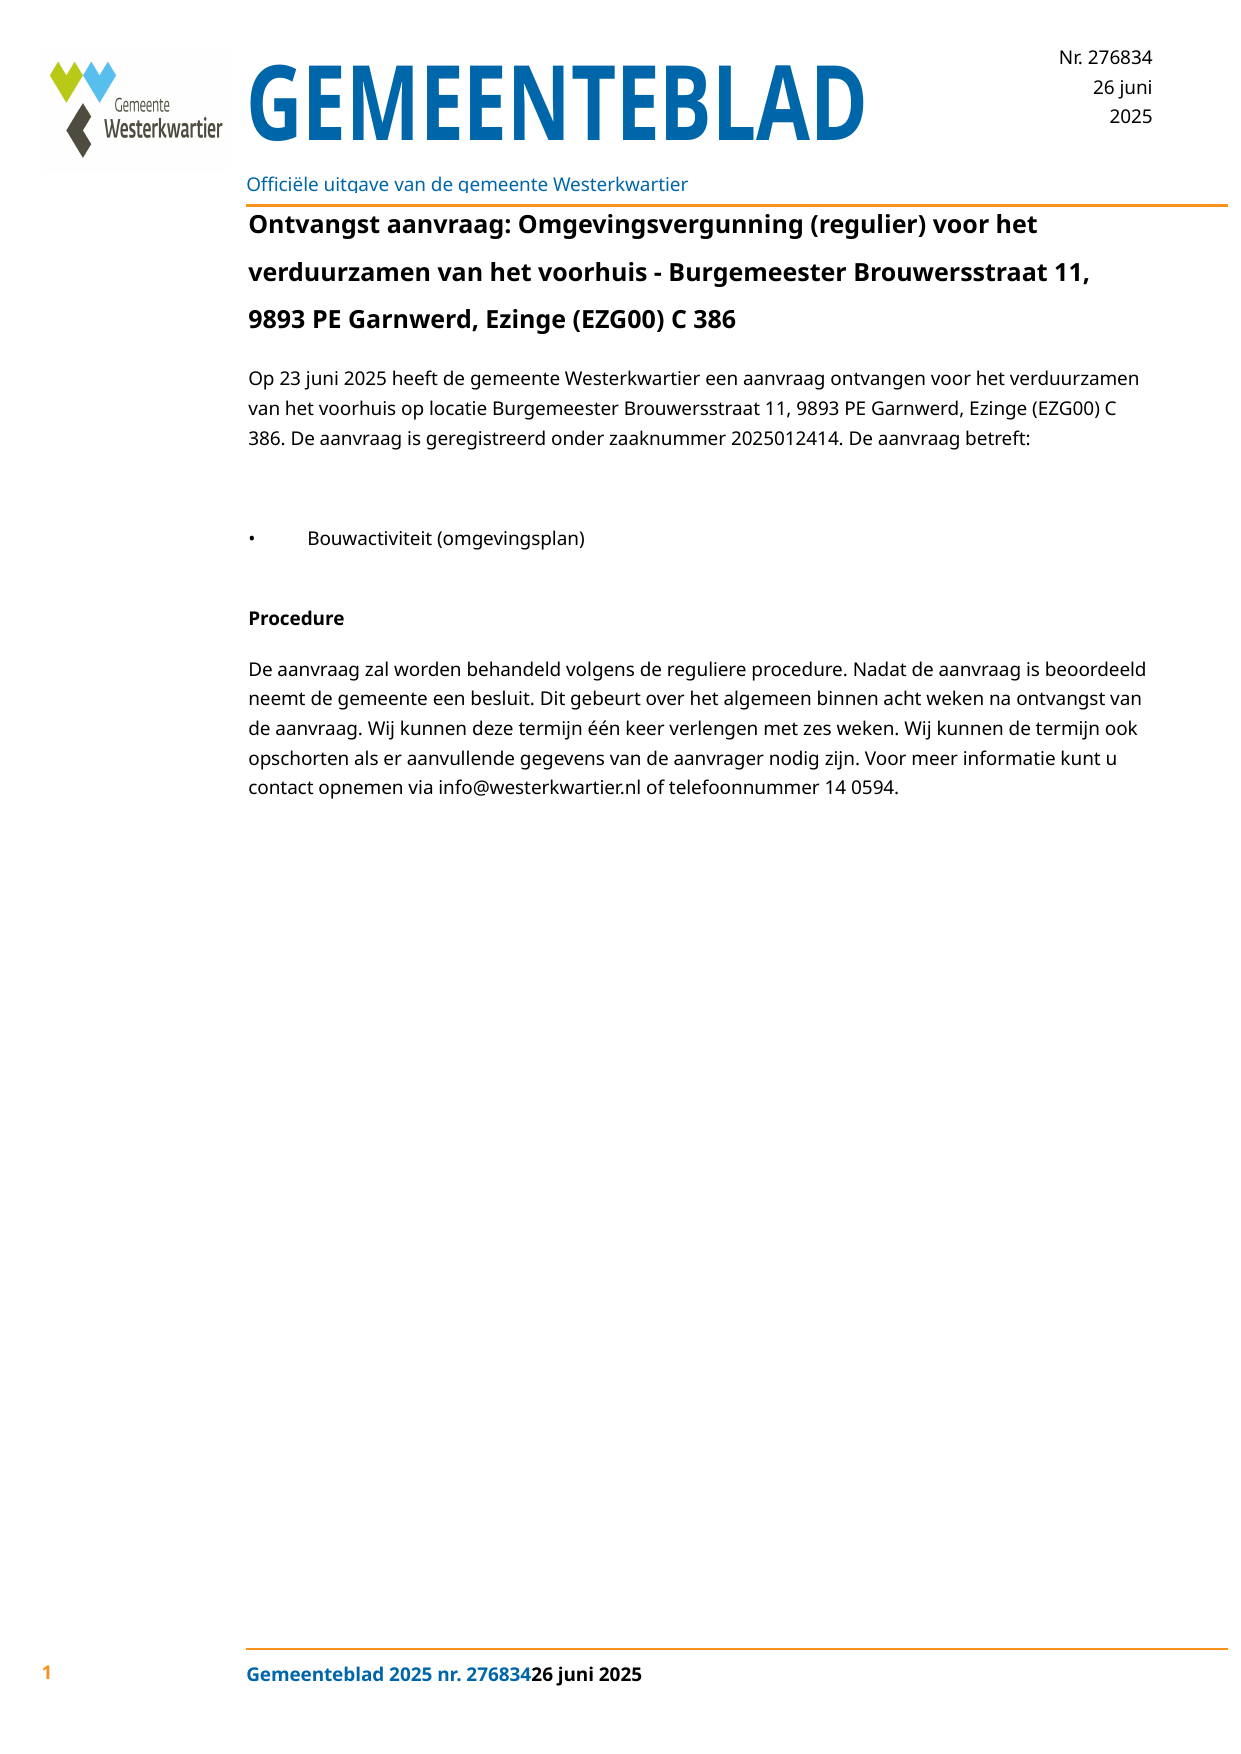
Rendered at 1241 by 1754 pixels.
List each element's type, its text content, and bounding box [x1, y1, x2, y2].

text De aanvraag zal worden behandeld volgens de reguliere procedure. Nadat de aanvraag is beoordeeld neemt de gemeente een besluit. Dit gebeurt over het algemeen binnen acht weken na ontvangst van de aanvraag. Wij kunnen deze termijn één keer verlengen met zes weken. Wij kunnen de termijn ook opschorten als er aanvullende gegevens van de aanvrager nodig zijn. Voor meer informatie kunt u contact opnemen via info@westerkwartier.nl of telefoonnummer 14 0594. [248, 656, 1152, 800]
text Procedure [248, 606, 1152, 631]
list Bouwactiviteit (omgevingsplan) [248, 526, 1152, 551]
text Ontvangst aanvraag: Omgevingsvergunning (regulier) voor het verduurzamen van het voorhuis - Burgemeester Brouwersstraat 11, 9893 PE Garnwerd, Ezinge (EZG00) C 386 [248, 207, 1152, 336]
picture [41, 47, 231, 172]
text Op 23 juni 2025 heeft de gemeente Westerkwartier een aanvraag ontvangen voor het verduurzamen van het voorhuis op locatie Burgemeester Brouwersstraat 11, 9893 PE Garnwerd, Ezinge (EZG00) C 386. De aanvraag is geregistreerd onder zaaknummer 2025012414. De aanvraag betreft: [248, 366, 1152, 450]
